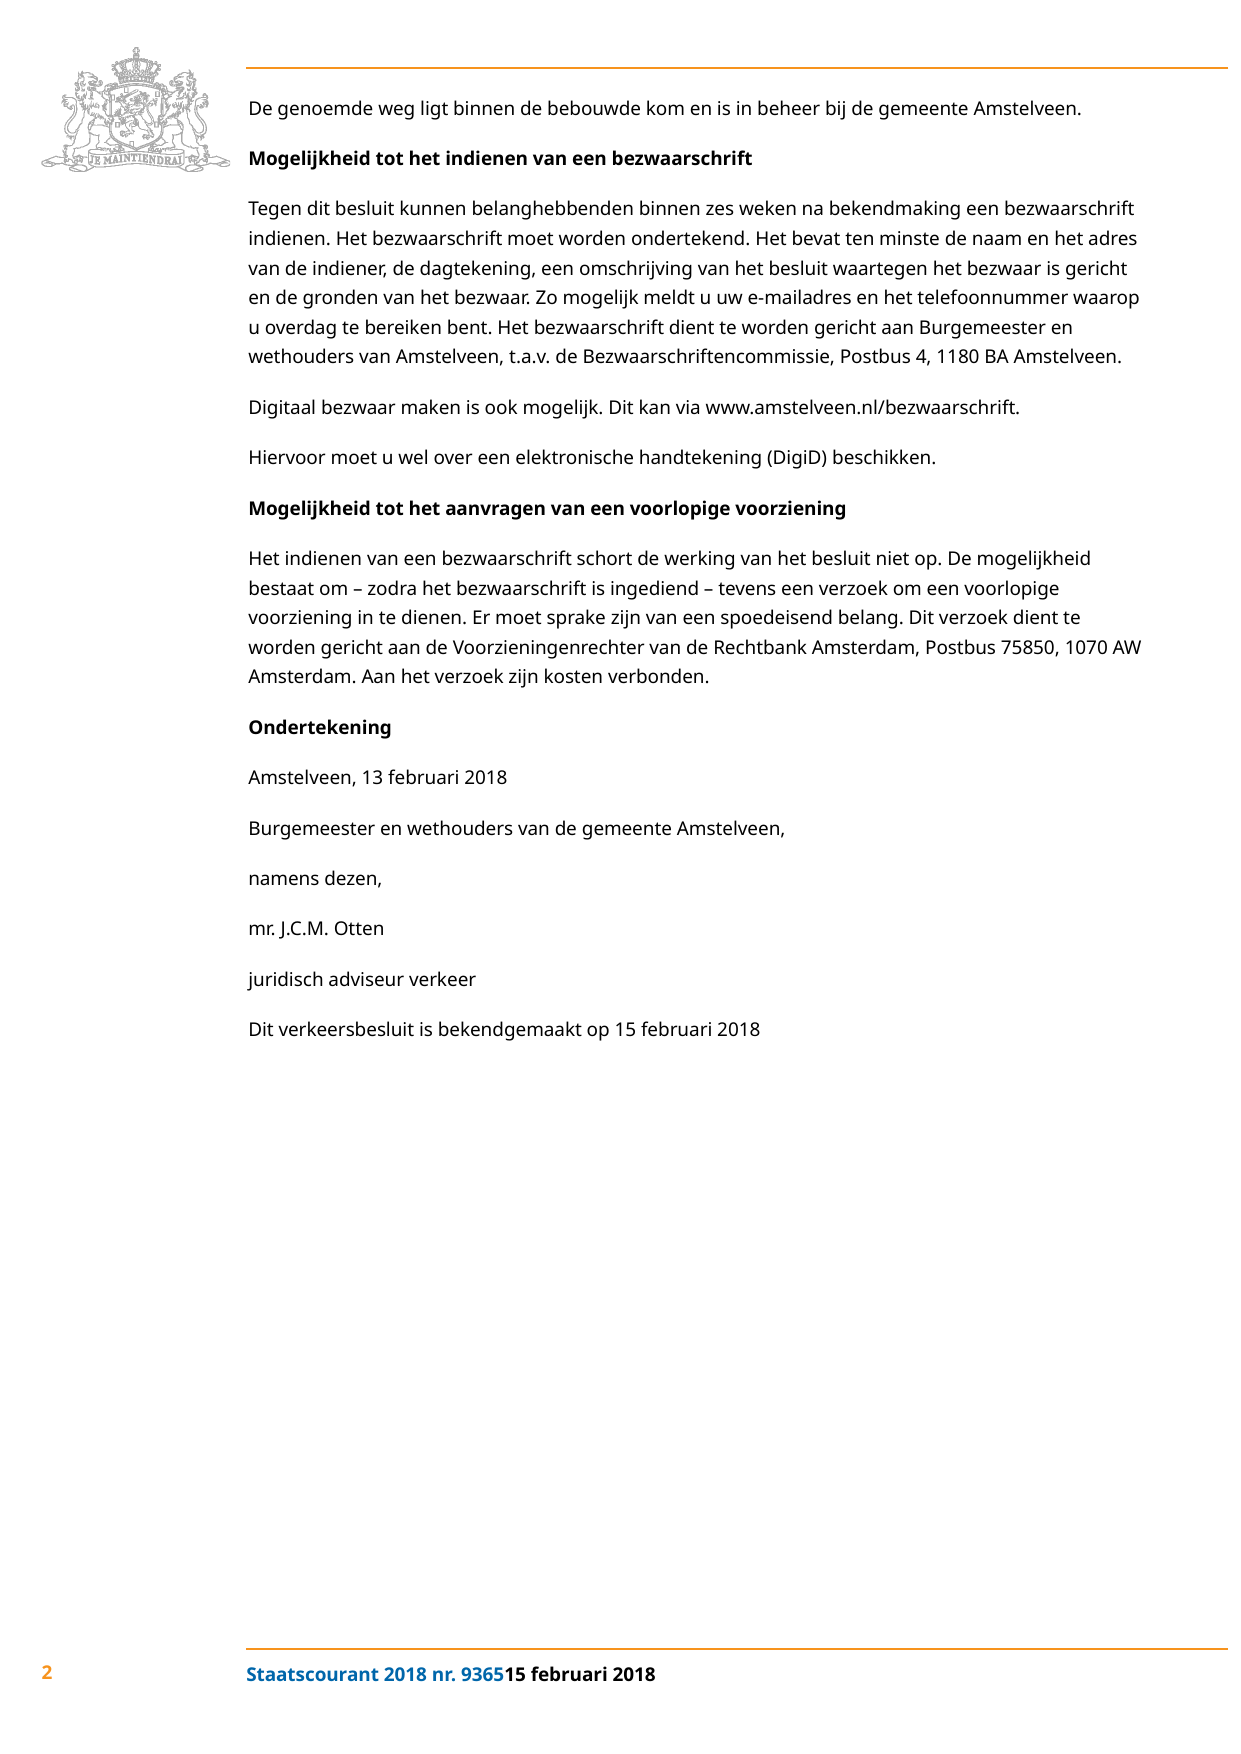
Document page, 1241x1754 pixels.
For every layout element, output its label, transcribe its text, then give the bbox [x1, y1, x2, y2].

text Mogelijkheid tot het aanvragen van een voorlopige voorziening [248, 495, 1152, 521]
text Burgemeester en wethouders van de gemeente Amstelveen, [248, 815, 1152, 841]
text Digitaal bezwaar maken is ook mogelijk. Dit kan via www.amstelveen.nl/bezwaarschrift. [248, 394, 1152, 420]
text namens dezen, [248, 865, 1152, 891]
text Amstelveen, 13 februari 2018 [248, 764, 1152, 790]
text mr. J.C.M. Otten [248, 916, 1152, 941]
text juridisch adviseur verkeer [248, 966, 1152, 992]
text De genoemde weg ligt binnen de bebouwde kom en is in beheer bij de gemeente Amstelveen. [248, 95, 1152, 121]
text Hiervoor moet u wel over een elektronische handtekening (DigiD) beschikken. [248, 444, 1152, 470]
picture [41, 47, 231, 172]
text Dit verkeersbesluit is bekendgemaakt op 15 februari 2018 [248, 1016, 1152, 1042]
text Ondertekening [248, 714, 1152, 740]
text Het indienen van een bezwaarschrift schort de werking van het besluit niet op. De mogelijkheid bestaat om – zodra het bezwaarschrift is ingediend – tevens een verzoek om een voorlopige voorziening in te dienen. Er moet sprake zijn van een spoedeisend belang. Dit verzoek dient te worden gericht aan de Voorzieningenrechter van de Rechtbank Amsterdam, Postbus 75850, 1070 AW Amsterdam. Aan het verzoek zijn kosten verbonden. [248, 545, 1152, 689]
text Mogelijkheid tot het indienen van een bezwaarschrift [248, 145, 1152, 171]
text Tegen dit besluit kunnen belanghebbenden binnen zes weken na bekendmaking een bezwaarschrift indienen. Het bezwaarschrift moet worden ondertekend. Het bevat ten minste de naam en het adres van de indiener, de dagtekening, een omschrijving van het besluit waartegen het bezwaar is gericht en de gronden van het bezwaar. Zo mogelijk meldt u uw e-mailadres en het telefoonnummer waarop u overdag te bereiken bent. Het bezwaarschrift dient te worden gericht aan Burgemeester en wethouders van Amstelveen, t.a.v. de Bezwaarschriftencommissie, Postbus 4, 1180 BA Amstelveen. [248, 196, 1152, 369]
